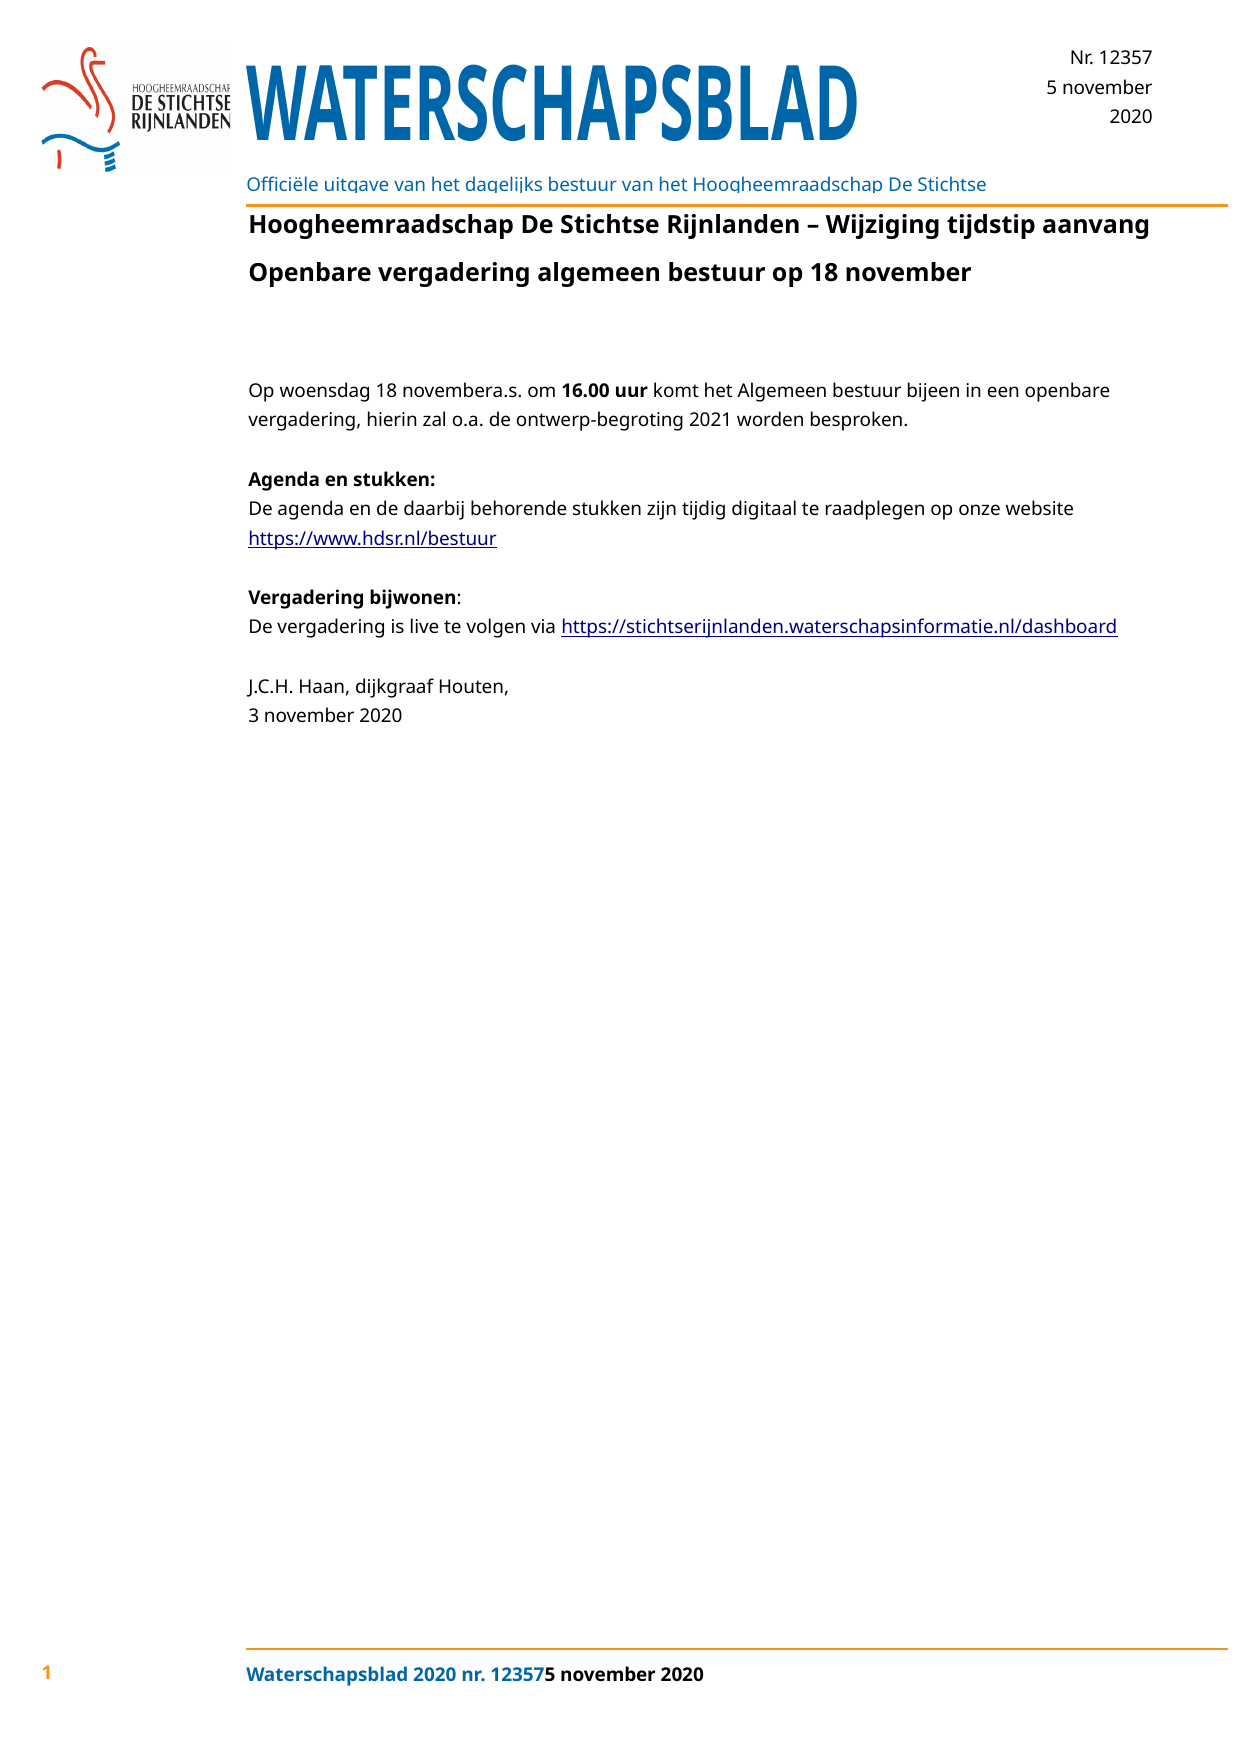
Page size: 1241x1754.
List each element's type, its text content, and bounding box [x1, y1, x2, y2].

text De vergadering is live te volgen via https://stichtserijnlanden.waterschapsinformatie.nl/dashboard [248, 614, 1152, 639]
text Vergadering bijwonen: [248, 584, 1152, 610]
text J.C.H. Haan, dijkgraaf Houten, [248, 673, 1152, 699]
text Agenda en stukken: [248, 466, 1152, 492]
text 3 november 2020 [248, 702, 1152, 728]
text Hoogheemraadschap De Stichtse Rijnlanden – Wijziging tijdstip aanvang Openbare vergadering algemeen bestuur op 18 november [248, 207, 1152, 288]
picture [41, 47, 231, 172]
text Op woensdag 18 novembera.s. om 16.00 uur komt het Algemeen bestuur bijeen in een openbare vergadering, hierin zal o.a. de ontwerp-begroting 2021 worden besproken. [248, 377, 1152, 432]
text De agenda en de daarbij behorende stukken zijn tijdig digitaal te raadplegen op onze website https://www.hdsr.nl/bestuur [248, 495, 1152, 551]
